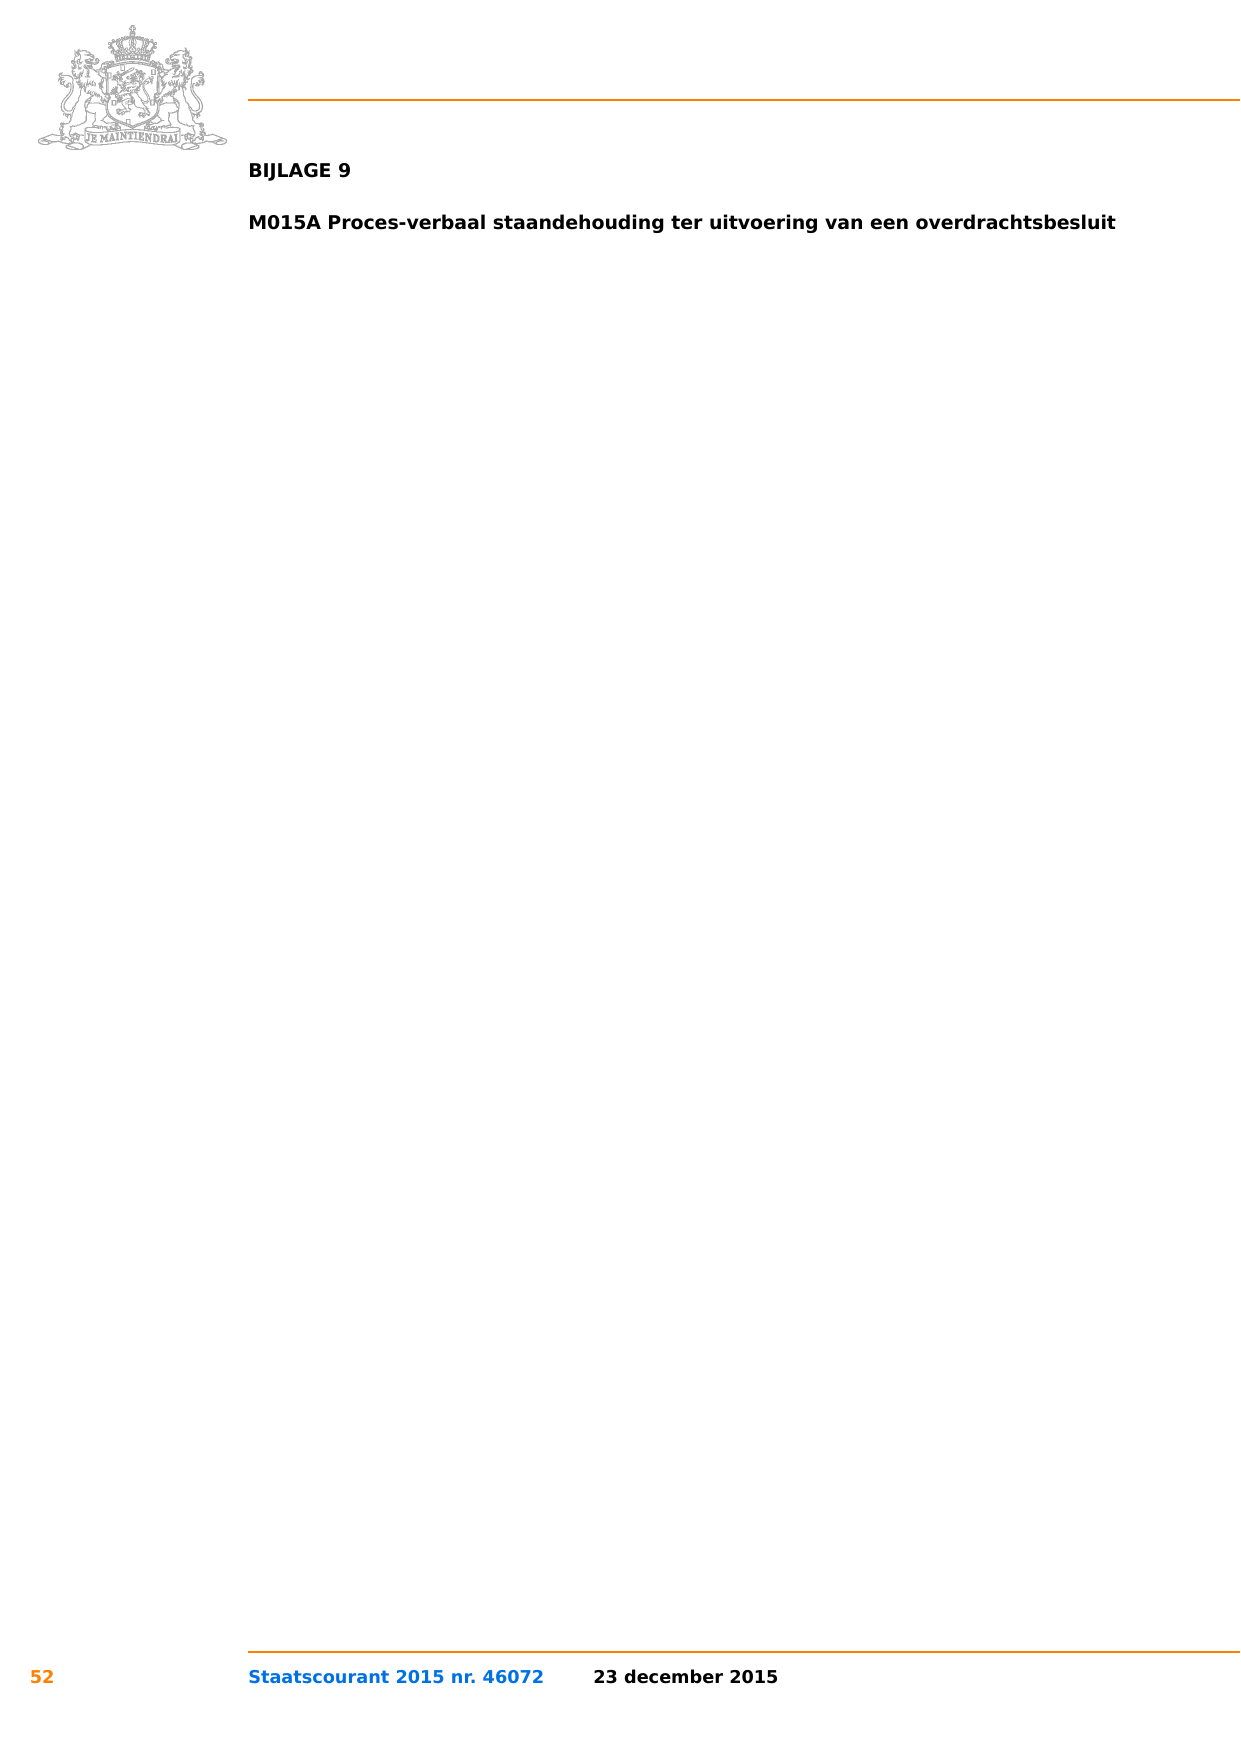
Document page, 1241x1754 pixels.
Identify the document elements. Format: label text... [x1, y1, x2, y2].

subtitle BIJLAGE 9 [248, 160, 1163, 182]
picture [38, 25, 227, 150]
subtitle M015A Proces-verbaal staandehouding ter uitvoering van een overdrachtsbesluit [248, 212, 1163, 234]
